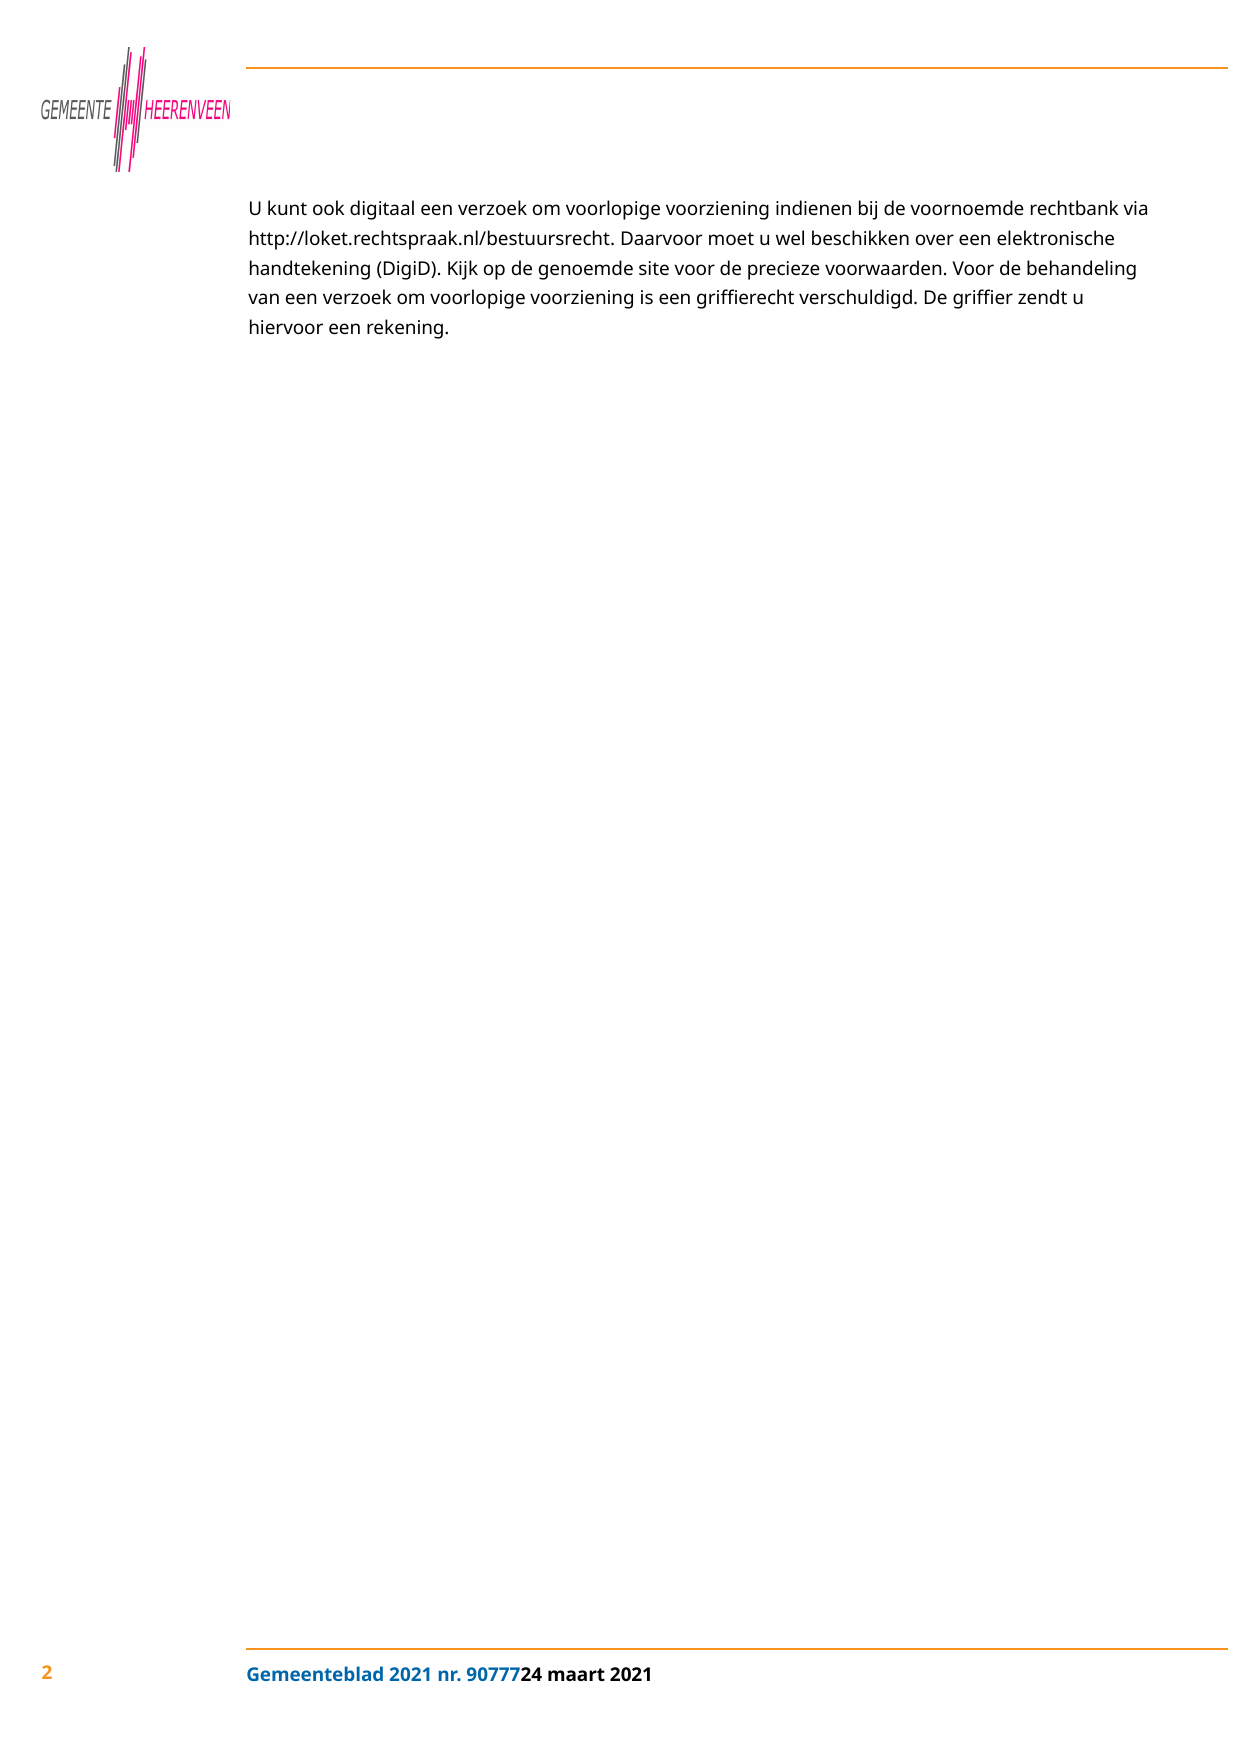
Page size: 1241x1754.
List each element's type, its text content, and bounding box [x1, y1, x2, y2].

picture [41, 47, 231, 172]
text U kunt ook digitaal een verzoek om voorlopige voorziening indienen bij de voornoemde rechtbank via http://loket.rechtspraak.nl/bestuursrecht. Daarvoor moet u wel beschikken over een elektronische handtekening (DigiD). Kijk op de genoemde site voor de precieze voorwaarden. Voor de behandeling van een verzoek om voorlopige voorziening is een griffierecht verschuldigd. De griffier zendt u hiervoor een rekening. [248, 196, 1152, 340]
